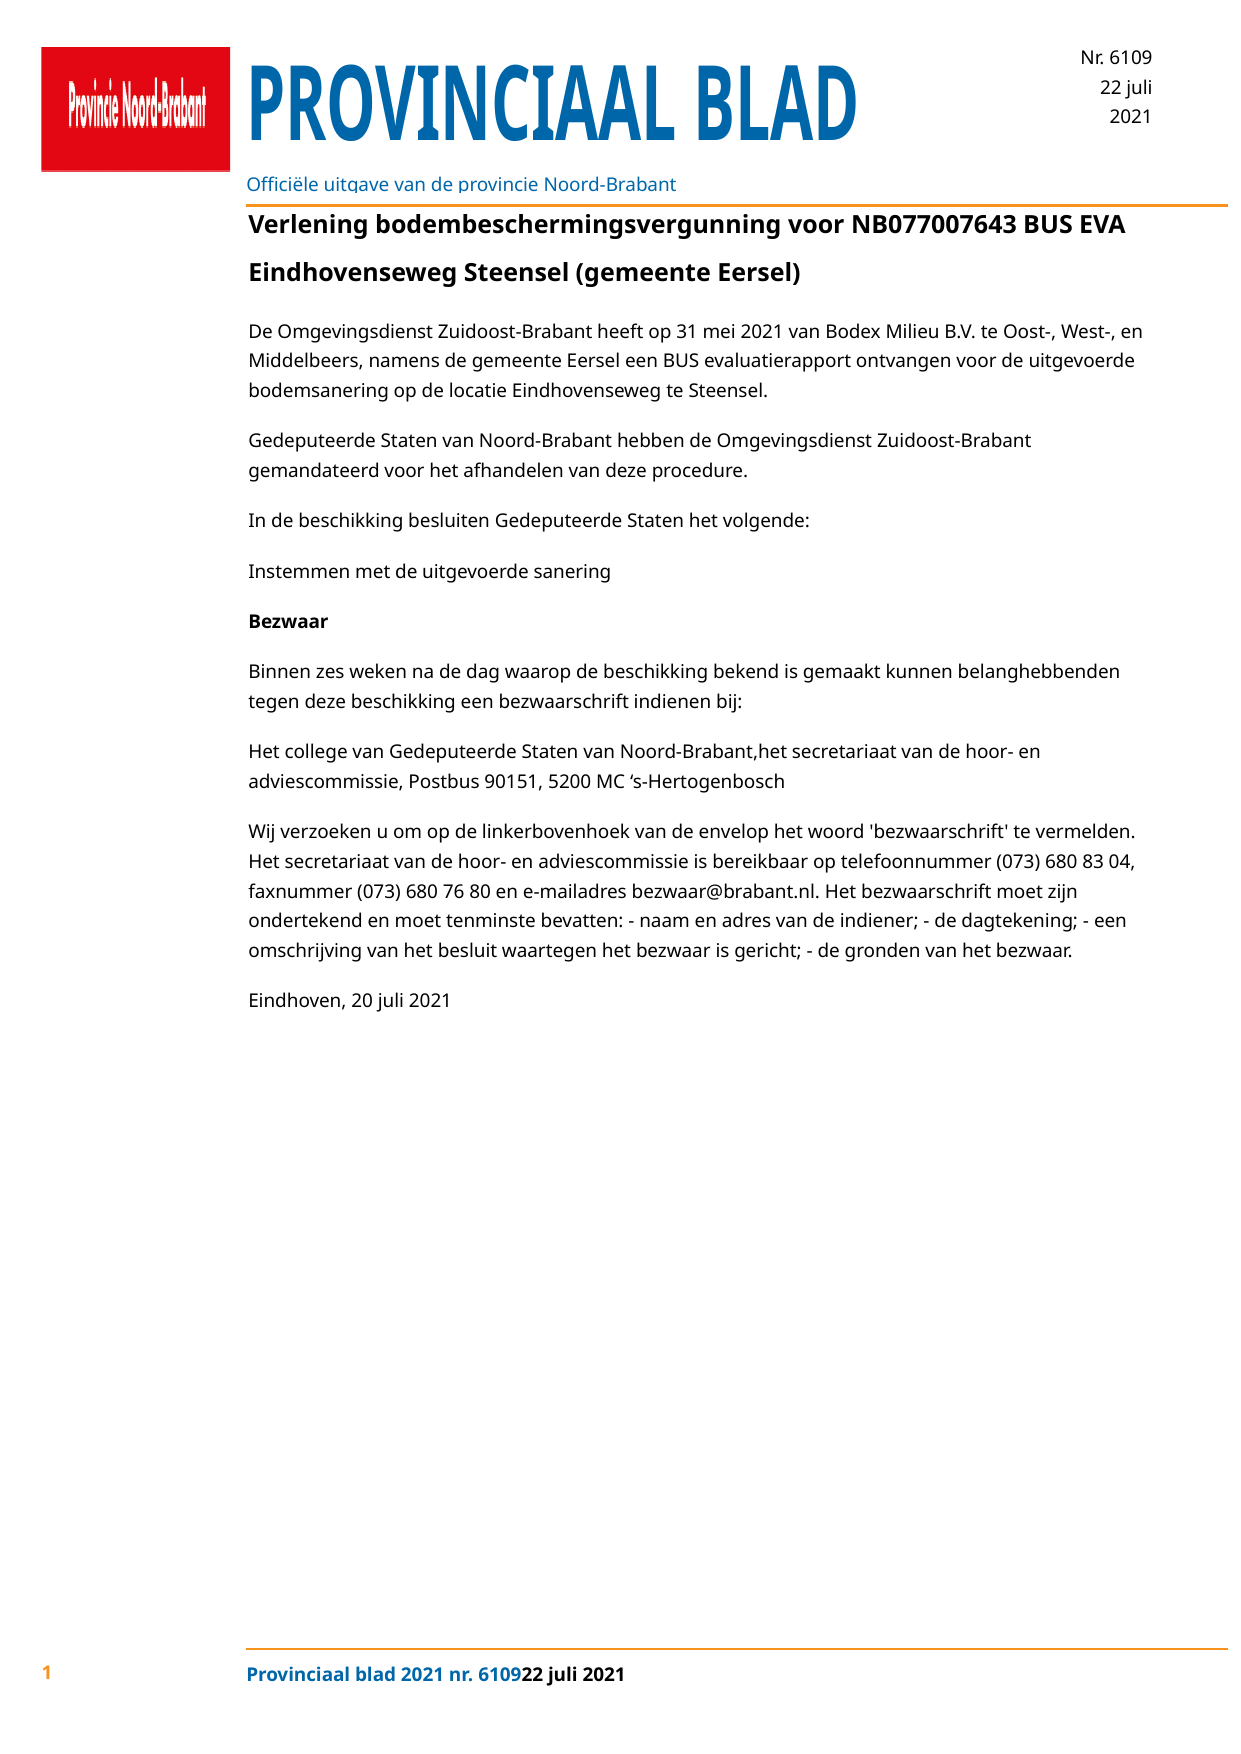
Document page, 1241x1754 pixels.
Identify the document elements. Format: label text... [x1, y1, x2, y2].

text Binnen zes weken na de dag waarop de beschikking bekend is gemaakt kunnen belanghebbenden tegen deze beschikking een bezwaarschrift indienen bij: [248, 659, 1152, 714]
text Verlening bodembeschermingsvergunning voor NB077007643 BUS EVA Eindhovenseweg Steensel (gemeente Eersel) [248, 207, 1152, 288]
text Wij verzoeken u om op de linkerbovenhoek van de envelop het woord 'bezwaarschrift' te vermelden. Het secretariaat van de hoor- en adviescommissie is bereikbaar op telefoonnummer (073) 680 83 04, faxnummer (073) 680 76 80 en e-mailadres bezwaar@brabant.nl. Het bezwaarschrift moet zijn ondertekend en moet tenminste bevatten: - naam en adres van de indiener; - de dagtekening; - een omschrijving van het besluit waartegen het bezwaar is gericht; - de gronden van het bezwaar. [248, 819, 1152, 963]
picture [41, 47, 231, 172]
text De Omgevingsdienst Zuidoost-Brabant heeft op 31 mei 2021 van Bodex Milieu B.V. te Oost-, West-, en Middelbeers, namens de gemeente Eersel een BUS evaluatierapport ontvangen voor de uitgevoerde bodemsanering op de locatie Eindhovenseweg te Steensel. [248, 318, 1152, 403]
text Gedeputeerde Staten van Noord-Brabant hebben de Omgevingsdienst Zuidoost-Brabant gemandateerd voor het afhandelen van deze procedure. [248, 427, 1152, 483]
text In de beschikking besluiten Gedeputeerde Staten het volgende: [248, 507, 1152, 533]
text Eindhoven, 20 juli 2021 [248, 987, 1152, 1013]
text Bezwaar [248, 608, 1152, 634]
text Het college van Gedeputeerde Staten van Noord-Brabant,het secretariaat van de hoor- en adviescommissie, Postbus 90151, 5200 MC ‘s-Hertogenbosch [248, 739, 1152, 794]
text Instemmen met de uitgevoerde sanering [248, 558, 1152, 584]
